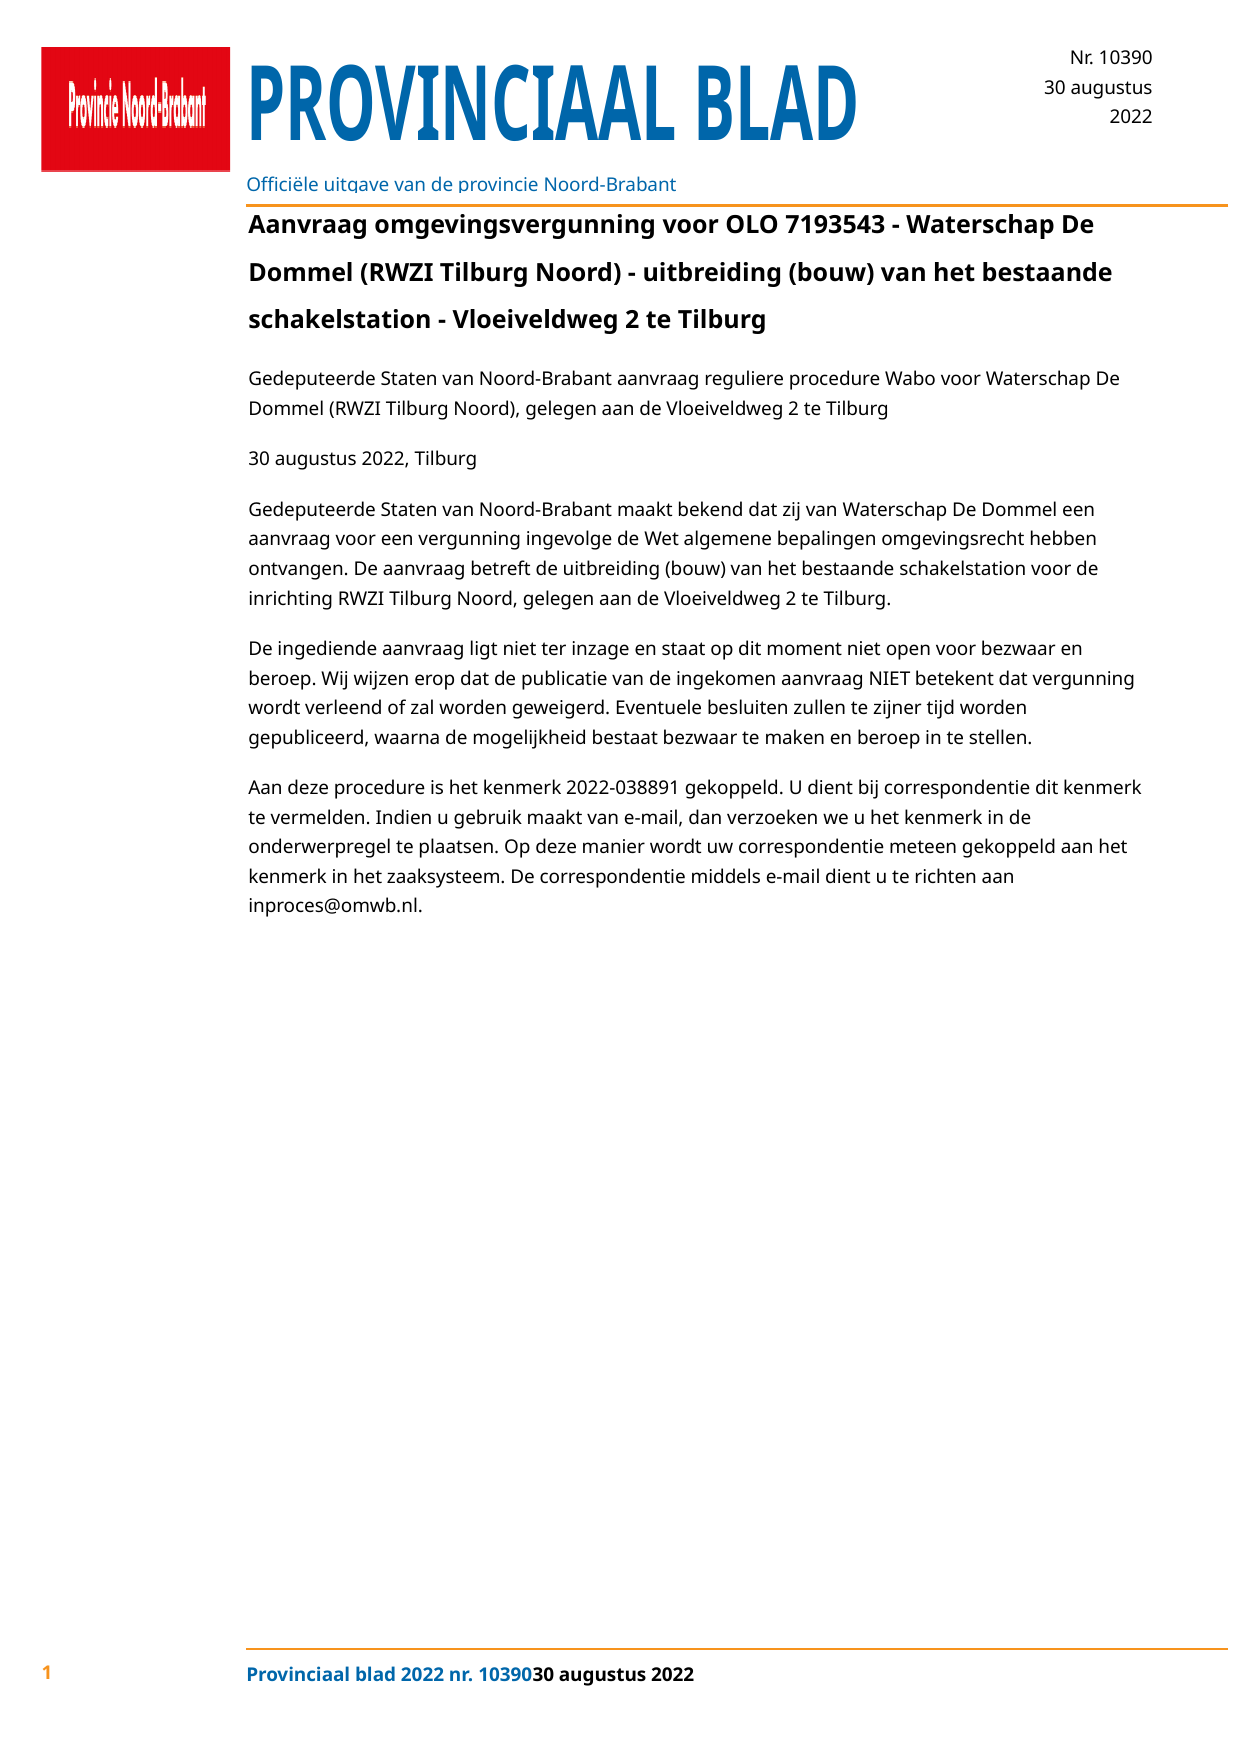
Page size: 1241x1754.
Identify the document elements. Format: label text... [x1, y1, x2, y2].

text Aan deze procedure is het kenmerk 2022-038891 gekoppeld. U dient bij correspondentie dit kenmerk te vermelden. Indien u gebruik maakt van e-mail, dan verzoeken we u het kenmerk in de onderwerpregel te plaatsen. Op deze manier wordt uw correspondentie meteen gekoppeld aan het kenmerk in het zaaksysteem. De correspondentie middels e-mail dient u te richten aan inproces@omwb.nl. [248, 774, 1152, 918]
text Gedeputeerde Staten van Noord-Brabant maakt bekend dat zij van Waterschap De Dommel een aanvraag voor een vergunning ingevolge de Wet algemene bepalingen omgevingsrecht hebben ontvangen. De aanvraag betreft de uitbreiding (bouw) van het bestaande schakelstation voor de inrichting RWZI Tilburg Noord, gelegen aan de Vloeiveldweg 2 te Tilburg. [248, 496, 1152, 610]
picture [41, 47, 231, 172]
text Aanvraag omgevingsvergunning voor OLO 7193543 - Waterschap De Dommel (RWZI Tilburg Noord) - uitbreiding (bouw) van het bestaande schakelstation - Vloeiveldweg 2 te Tilburg [248, 207, 1152, 336]
text 30 augustus 2022, Tilburg [248, 446, 1152, 471]
text De ingediende aanvraag ligt niet ter inzage en staat op dit moment niet open voor bezwaar en beroep. Wij wijzen erop dat de publicatie van de ingekomen aanvraag NIET betekent dat vergunning wordt verleend of zal worden geweigerd. Eventuele besluiten zullen te zijner tijd worden gepubliceerd, waarna de mogelijkheid bestaat bezwaar te maken en beroep in te stellen. [248, 635, 1152, 749]
text Gedeputeerde Staten van Noord-Brabant aanvraag reguliere procedure Wabo voor Waterschap De Dommel (RWZI Tilburg Noord), gelegen aan de Vloeiveldweg 2 te Tilburg [248, 366, 1152, 421]
